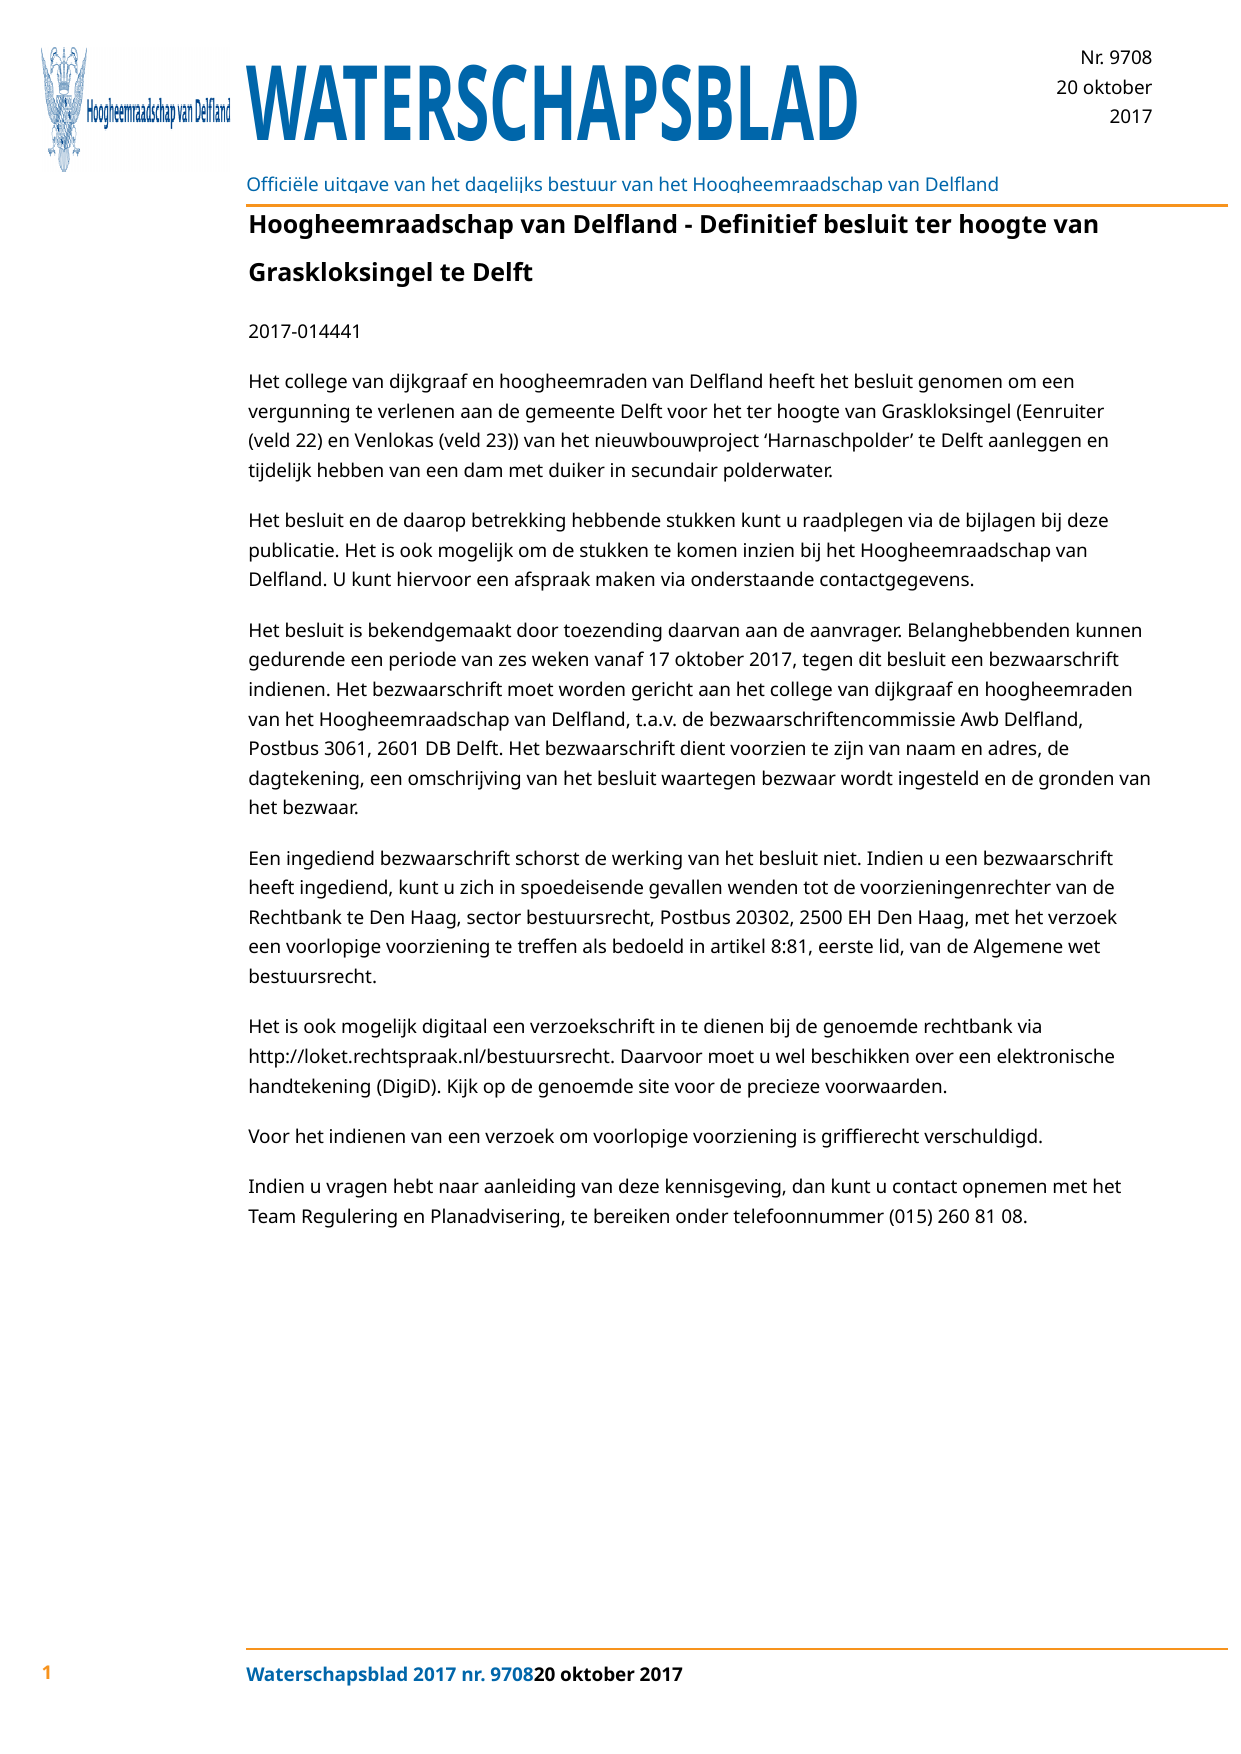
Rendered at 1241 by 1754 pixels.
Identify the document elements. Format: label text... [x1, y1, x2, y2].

picture [41, 47, 231, 172]
text Een ingediend bezwaarschrift schorst de werking van het besluit niet. Indien u een bezwaarschrift heeft ingediend, kunt u zich in spoedeisende gevallen wenden tot de voorzieningenrechter van de Rechtbank te Den Haag, sector bestuursrecht, Postbus 20302, 2500 EH Den Haag, met het verzoek een voorlopige voorziening te treffen als bedoeld in artikel 8:81, eerste lid, van de Algemene wet bestuursrecht. [248, 845, 1152, 989]
text Hoogheemraadschap van Delfland - Definitief besluit ter hoogte van Graskloksingel te Delft [248, 207, 1152, 288]
text 2017-014441 [248, 318, 1152, 344]
text Voor het indienen van een verzoek om voorlopige voorziening is griffierecht verschuldigd. [248, 1123, 1152, 1149]
text Indien u vragen hebt naar aanleiding van deze kennisgeving, dan kunt u contact opnemen met het Team Regulering en Planadvisering, te bereiken onder telefoonnummer (015) 260 81 08. [248, 1174, 1152, 1229]
text Het college van dijkgraaf en hoogheemraden van Delfland heeft het besluit genomen om een vergunning te verlenen aan de gemeente Delft voor het ter hoogte van Graskloksingel (Eenruiter (veld 22) en Venlokas (veld 23)) van het nieuwbouwproject ‘Harnaschpolder’ te Delft aanleggen en tijdelijk hebben van een dam met duiker in secundair polderwater. [248, 368, 1152, 483]
text Het is ook mogelijk digitaal een verzoekschrift in te dienen bij de genoemde rechtbank via http://loket.rechtspraak.nl/bestuursrecht. Daarvoor moet u wel beschikken over een elektronische handtekening (DigiD). Kijk op de genoemde site voor de precieze voorwaarden. [248, 1014, 1152, 1099]
text Het besluit en de daarop betrekking hebbende stukken kunt u raadplegen via de bijlagen bij deze publicatie. Het is ook mogelijk om de stukken te komen inzien bij het Hoogheemraadschap van Delfland. U kunt hiervoor een afspraak maken via onderstaande contactgegevens. [248, 507, 1152, 592]
text Het besluit is bekendgemaakt door toezending daarvan aan de aanvrager. Belanghebbenden kunnen gedurende een periode van zes weken vanaf 17 oktober 2017, tegen dit besluit een bezwaarschrift indienen. Het bezwaarschrift moet worden gericht aan het college van dijkgraaf en hoogheemraden van het Hoogheemraadschap van Delfland, t.a.v. de bezwaarschriftencommissie Awb Delfland, Postbus 3061, 2601 DB Delft. Het bezwaarschrift dient voorzien te zijn van naam en adres, de dagtekening, een omschrijving van het besluit waartegen bezwaar wordt ingesteld en de gronden van het bezwaar. [248, 617, 1152, 820]
